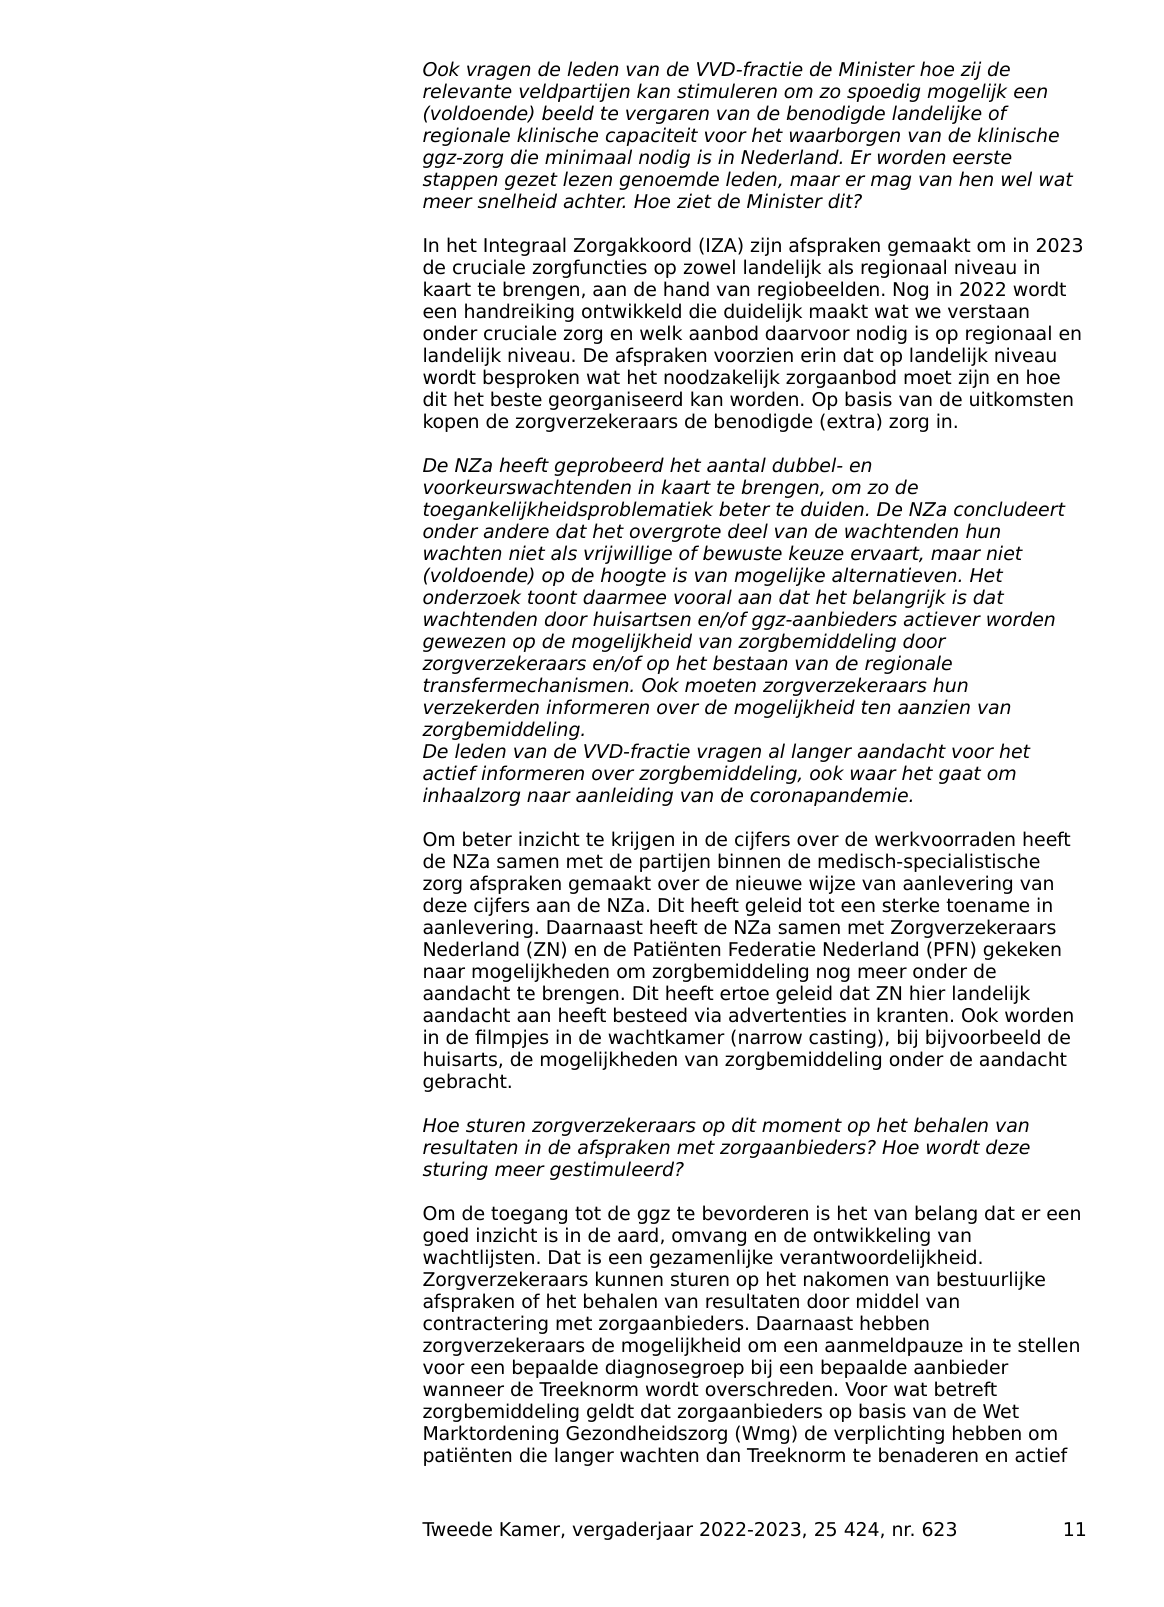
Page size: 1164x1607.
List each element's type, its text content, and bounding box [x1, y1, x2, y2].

text Hoe sturen zorgverzekeraars op dit moment op het behalen van resultaten in de afspraken met zorgaanbieders? Hoe wordt deze sturing meer gestimuleerd? [422, 1115, 1087, 1181]
text In het Integraal Zorgakkoord (IZA) zijn afspraken gemaakt om in 2023 de cruciale zorgfuncties op zowel landelijk als regionaal niveau in kaart te brengen, aan de hand van regiobeelden. Nog in 2022 wordt een handreiking ontwikkeld die duidelijk maakt wat we verstaan onder cruciale zorg en welk aanbod daarvoor nodig is op regionaal en landelijk niveau. De afspraken voorzien erin dat op landelijk niveau wordt besproken wat het noodzakelijk zorgaanbod moet zijn en hoe dit het beste georganiseerd kan worden. Op basis van de uitkomsten kopen de zorgverzekeraars de benodigde (extra) zorg in. [422, 235, 1087, 433]
text Om de toegang tot de ggz te bevorderen is het van belang dat er een goed inzicht is in de aard, omvang en de ontwikkeling van wachtlijsten. Dat is een gezamenlijke verantwoordelijkheid. Zorgverzekeraars kunnen sturen op het nakomen van bestuurlijke afspraken of het behalen van resultaten door middel van contractering met zorgaanbieders. Daarnaast hebben zorgverzekeraars de mogelijkheid om een aanmeldpauze in te stellen voor een bepaalde diagnosegroep bij een bepaalde aanbieder wanneer de Treeknorm wordt overschreden. Voor wat betreft zorgbemiddeling geldt dat zorgaanbieders op basis van de Wet Marktordening Gezondheidszorg (Wmg) de verplichting hebben om patiënten die langer wachten dan Treeknorm te benaderen en actief [422, 1203, 1087, 1467]
text De NZa heeft geprobeerd het aantal dubbel- en voorkeurswachtenden in kaart te brengen, om zo de toegankelijkheidsproblematiek beter te duiden. De NZa concludeert onder andere dat het overgrote deel van de wachtenden hun wachten niet als vrijwillige of bewuste keuze ervaart, maar niet (voldoende) op de hoogte is van mogelijke alternatieven. Het onderzoek toont daarmee vooral aan dat het belangrijk is dat wachtenden door huisartsen en/of ggz-aanbieders actiever worden gewezen op de mogelijkheid van zorgbemiddeling door zorgverzekeraars en/of op het bestaan van de regionale transfermechanismen. Ook moeten zorgverzekeraars hun verzekerden informeren over de mogelijkheid ten aanzien van zorgbemiddeling. [422, 455, 1087, 741]
text Ook vragen de leden van de VVD-fractie de Minister hoe zij de relevante veldpartijen kan stimuleren om zo spoedig mogelijk een (voldoende) beeld te vergaren van de benodigde landelijke of regionale klinische capaciteit voor het waarborgen van de klinische ggz-zorg die minimaal nodig is in Nederland. Er worden eerste stappen gezet lezen genoemde leden, maar er mag van hen wel wat meer snelheid achter. Hoe ziet de Minister dit? [422, 59, 1087, 213]
text Om beter inzicht te krijgen in de cijfers over de werkvoorraden heeft de NZa samen met de partijen binnen de medisch-specialistische zorg afspraken gemaakt over de nieuwe wijze van aanlevering van deze cijfers aan de NZa. Dit heeft geleid tot een sterke toename in aanlevering. Daarnaast heeft de NZa samen met Zorgverzekeraars Nederland (ZN) en de Patiënten Federatie Nederland (PFN) gekeken naar mogelijkheden om zorgbemiddeling nog meer onder de aandacht te brengen. Dit heeft ertoe geleid dat ZN hier landelijk aandacht aan heeft besteed via advertenties in kranten. Ook worden in de filmpjes in de wachtkamer (narrow casting), bij bijvoorbeeld de huisarts, de mogelijkheden van zorgbemiddeling onder de aandacht gebracht. [422, 829, 1087, 1093]
text De leden van de VVD-fractie vragen al langer aandacht voor het actief informeren over zorgbemiddeling, ook waar het gaat om inhaalzorg naar aanleiding van de coronapandemie. [422, 741, 1087, 807]
